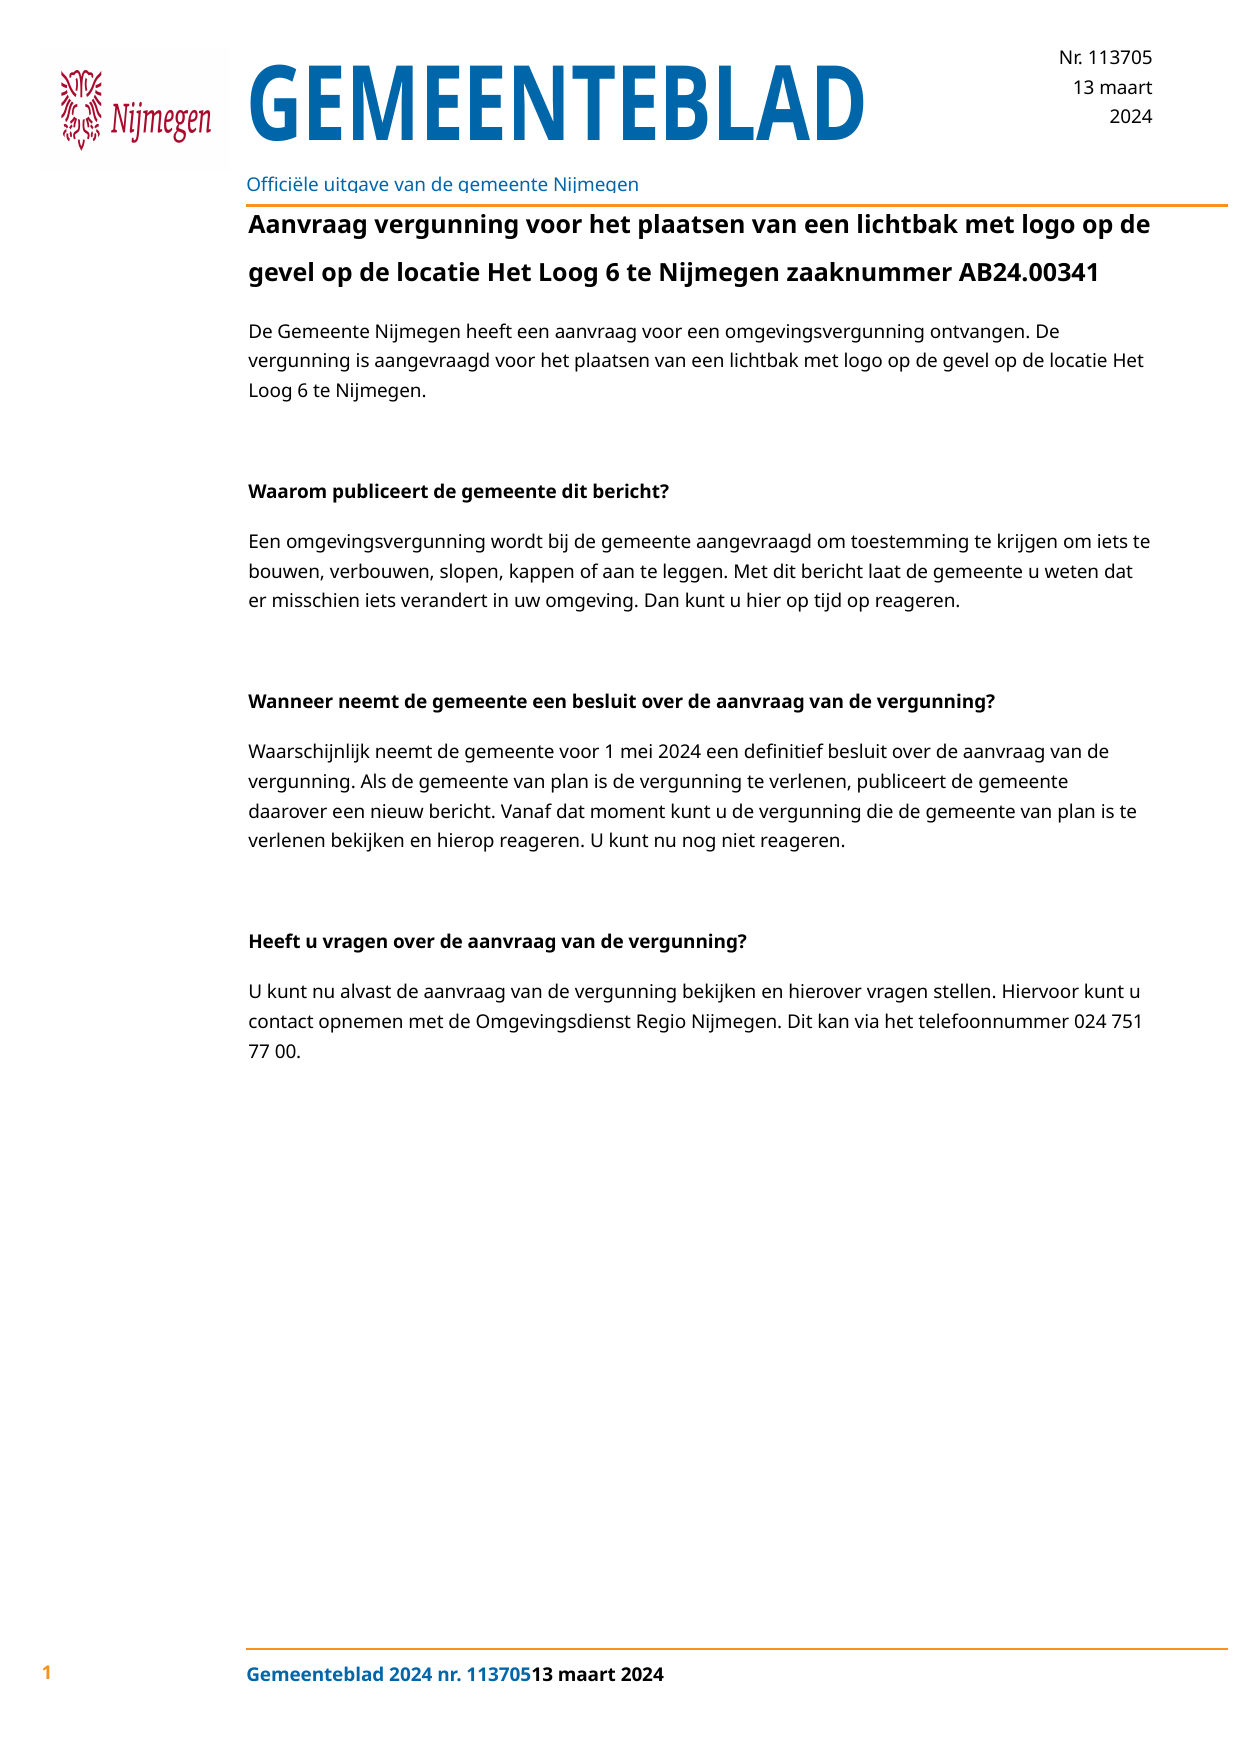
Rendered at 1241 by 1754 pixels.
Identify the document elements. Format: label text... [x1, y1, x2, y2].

text Aanvraag vergunning voor het plaatsen van een lichtbak met logo op de gevel op de locatie Het Loog 6 te Nijmegen zaaknummer AB24.00341 [248, 207, 1152, 288]
text Wanneer neemt de gemeente een besluit over de aanvraag van de vergunning? [248, 688, 1152, 714]
text Waarschijnlijk neemt de gemeente voor 1 mei 2024 een definitief besluit over de aanvraag van de vergunning. Als de gemeente van plan is de vergunning te verlenen, publiceert de gemeente daarover een nieuw bericht. Vanaf dat moment kunt u de vergunning die de gemeente van plan is te verlenen bekijken en hierop reageren. U kunt nu nog niet reageren. [248, 739, 1152, 853]
text De Gemeente Nijmegen heeft een aanvraag voor een omgevingsvergunning ontvangen. De vergunning is aangevraagd voor het plaatsen van een lichtbak met logo op de gevel op de locatie Het Loog 6 te Nijmegen. [248, 318, 1152, 403]
text Een omgevingsvergunning wordt bij de gemeente aangevraagd om toestemming te krijgen om iets te bouwen, verbouwen, slopen, kappen of aan te leggen. Met dit bericht laat de gemeente u weten dat er misschien iets verandert in uw omgeving. Dan kunt u hier op tijd op reageren. [248, 528, 1152, 613]
text Waarom publiceert de gemeente dit bericht? [248, 478, 1152, 504]
text Heeft u vragen over de aanvraag van de vergunning? [248, 928, 1152, 954]
text U kunt nu alvast de aanvraag van de vergunning bekijken en hierover vragen stellen. Hiervoor kunt u contact opnemen met de Omgevingsdienst Regio Nijmegen. Dit kan via het telefoonnummer 024 751 77 00. [248, 979, 1152, 1064]
picture [41, 47, 231, 172]
